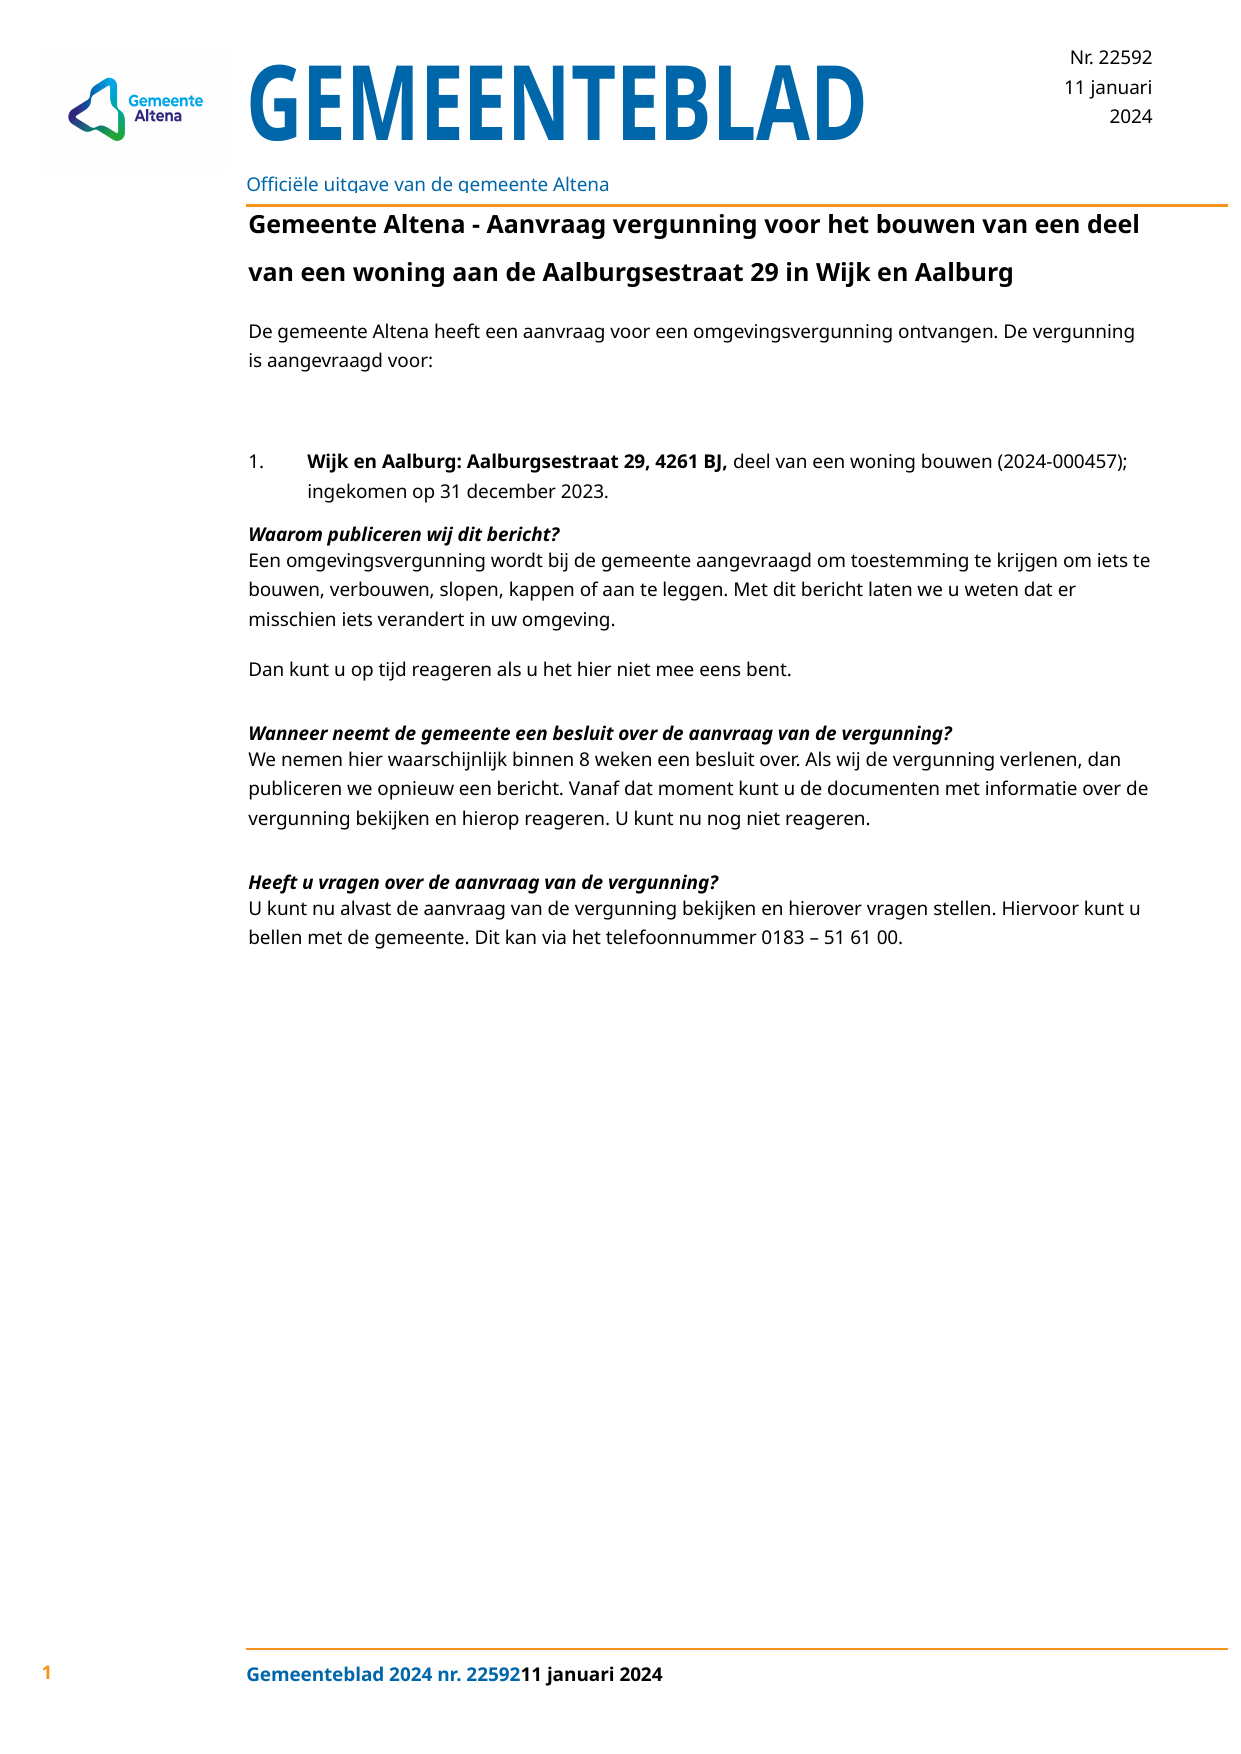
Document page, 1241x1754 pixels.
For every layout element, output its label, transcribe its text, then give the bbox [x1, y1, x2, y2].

text Gemeente Altena - Aanvraag vergunning voor het bouwen van een deel van een woning aan de Aalburgsestraat 29 in Wijk en Aalburg [248, 207, 1152, 288]
text Een omgevingsvergunning wordt bij de gemeente aangevraagd om toestemming te krijgen om iets te bouwen, verbouwen, slopen, kappen of aan te leggen. Met dit bericht laten we u weten dat er misschien iets verandert in uw omgeving. [248, 547, 1152, 632]
text Dan kunt u op tijd reageren als u het hier niet mee eens bent. [248, 656, 1152, 682]
text Wanneer neemt de gemeente een besluit over de aanvraag van de vergunning? [248, 720, 1152, 746]
text U kunt nu alvast de aanvraag van de vergunning bekijken en hierover vragen stellen. Hiervoor kunt u bellen met de gemeente. Dit kan via het telefoonnummer 0183 – 51 61 00. [248, 895, 1152, 950]
text De gemeente Altena heeft een aanvraag voor een omgevingsvergunning ontvangen. De vergunning is aangevraagd voor: [248, 318, 1152, 373]
text We nemen hier waarschijnlijk binnen 8 weken een besluit over. Als wij de vergunning verlenen, dan publiceren we opnieuw een bericht. Vanaf dat moment kunt u de documenten met informatie over de vergunning bekijken en hierop reageren. U kunt nu nog niet reageren. [248, 746, 1152, 831]
list Wijk en Aalburg: Aalburgsestraat 29, 4261 BJ, deel van een woning bouwen (2024-000457); ingekomen op 31 december 2023. [248, 448, 1152, 504]
picture [41, 47, 231, 172]
text Waarom publiceren wij dit bericht? [248, 521, 1152, 547]
text Heeft u vragen over de aanvraag van de vergunning? [248, 869, 1152, 895]
